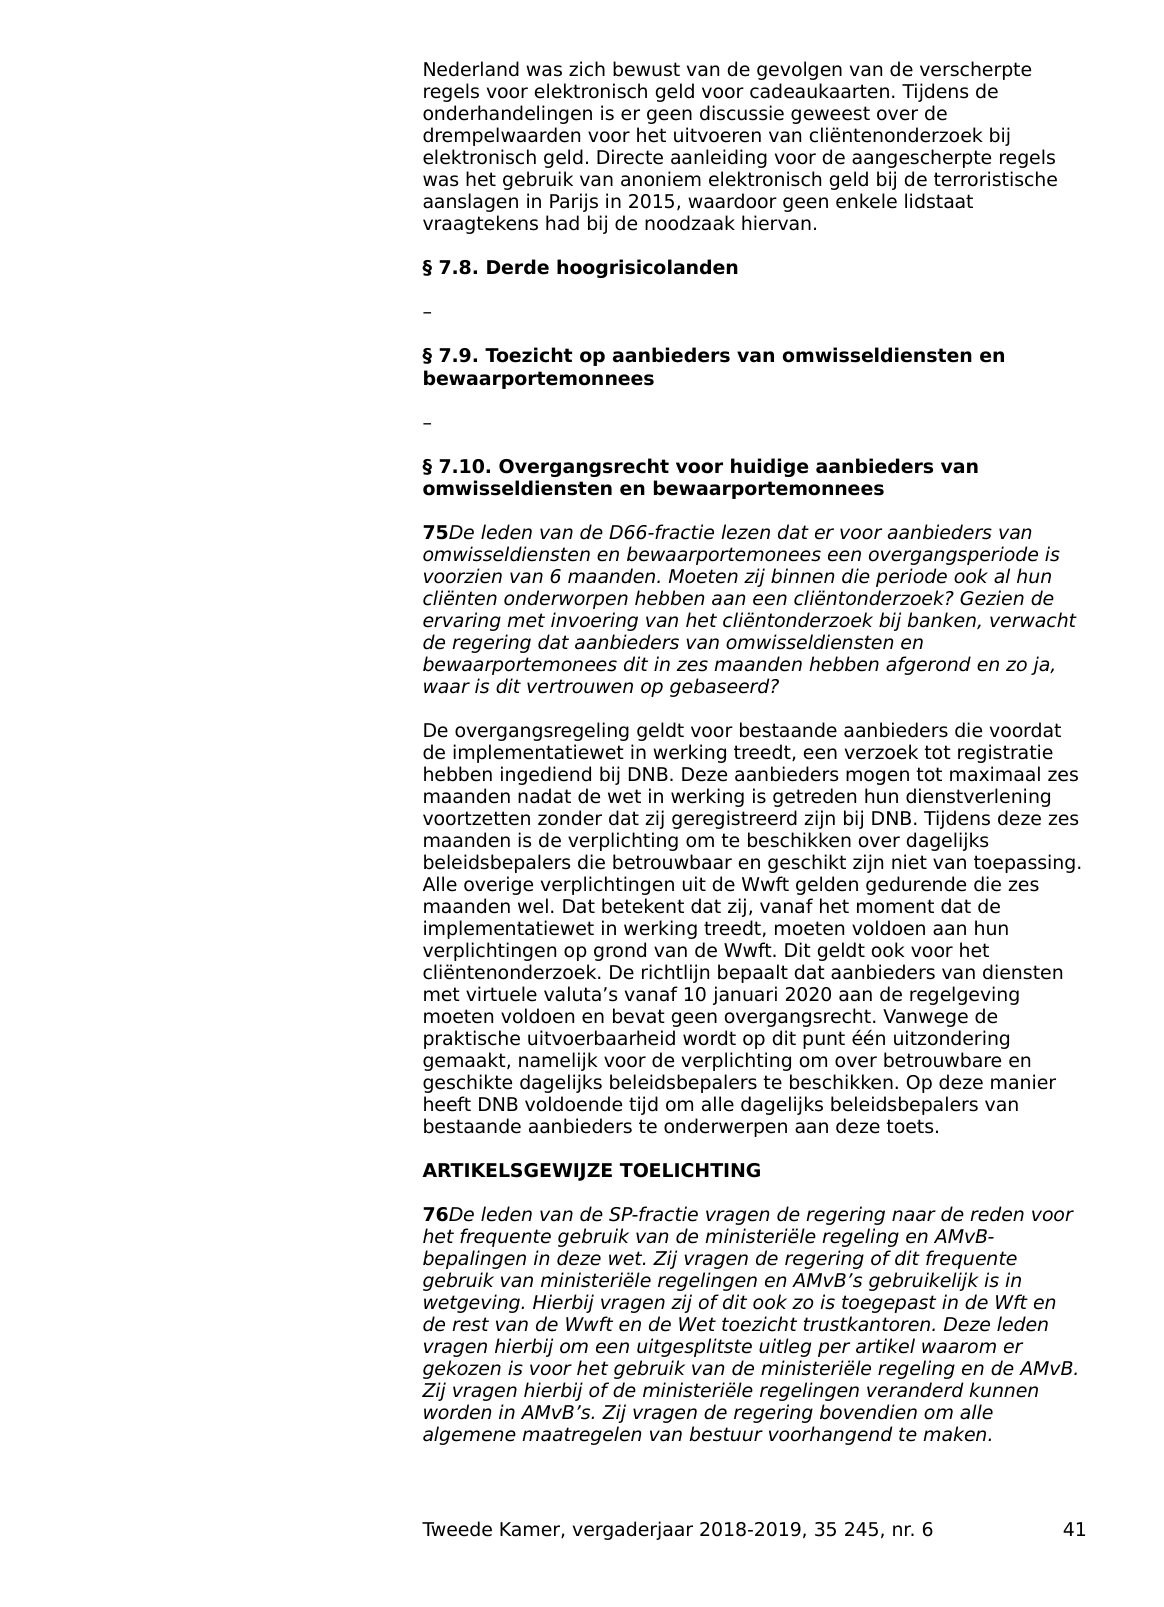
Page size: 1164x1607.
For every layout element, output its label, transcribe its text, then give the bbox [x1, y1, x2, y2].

text 76De leden van de SP-fractie vragen de regering naar de reden voor het frequente gebruik van de ministeriële regeling en AMvB-bepalingen in deze wet. Zij vragen de regering of dit frequente gebruik van ministeriële regelingen en AMvB’s gebruikelijk is in wetgeving. Hierbij vragen zij of dit ook zo is toegepast in de Wft en de rest van de Wwft en de Wet toezicht trustkantoren. Deze leden vragen hierbij om een uitgesplitste uitleg per artikel waarom er gekozen is voor het gebruik van de ministeriële regeling en de AMvB. Zij vragen hierbij of de ministeriële regelingen veranderd kunnen worden in AMvB’s. Zij vragen de regering bovendien om alle algemene maatregelen van bestuur voorhangend te maken. [422, 1204, 1087, 1446]
text – [422, 301, 1087, 323]
subtitle § 7.9. Toezicht op aanbieders van omwisseldiensten en bewaarportemonnees [422, 345, 1087, 389]
text 75De leden van de D66-fractie lezen dat er voor aanbieders van omwisseldiensten en bewaarportemonees een overgangsperiode is voorzien van 6 maanden. Moeten zij binnen die periode ook al hun cliënten onderworpen hebben aan een cliëntonderzoek? Gezien de ervaring met invoering van het cliëntonderzoek bij banken, verwacht de regering dat aanbieders van omwisseldiensten en bewaarportemonees dit in zes maanden hebben afgerond en zo ja, waar is dit vertrouwen op gebaseerd? [422, 522, 1087, 698]
subtitle § 7.8. Derde hoogrisicolanden [422, 257, 1087, 279]
text Nederland was zich bewust van de gevolgen van de verscherpte regels voor elektronisch geld voor cadeaukaarten. Tijdens de onderhandelingen is er geen discussie geweest over de drempelwaarden voor het uitvoeren van cliëntenonderzoek bij elektronisch geld. Directe aanleiding voor de aangescherpte regels was het gebruik van anoniem elektronisch geld bij de terroristische aanslagen in Parijs in 2015, waardoor geen enkele lidstaat vraagtekens had bij de noodzaak hiervan. [422, 59, 1087, 235]
text De overgangsregeling geldt voor bestaande aanbieders die voordat de implementatiewet in werking treedt, een verzoek tot registratie hebben ingediend bij DNB. Deze aanbieders mogen tot maximaal zes maanden nadat de wet in werking is getreden hun dienstverlening voortzetten zonder dat zij geregistreerd zijn bij DNB. Tijdens deze zes maanden is de verplichting om te beschikken over dagelijks beleidsbepalers die betrouwbaar en geschikt zijn niet van toepassing. Alle overige verplichtingen uit de Wwft gelden gedurende die zes maanden wel. Dat betekent dat zij, vanaf het moment dat de implementatiewet in werking treedt, moeten voldoen aan hun verplichtingen op grond van de Wwft. Dit geldt ook voor het cliëntenonderzoek. De richtlijn bepaalt dat aanbieders van diensten met virtuele valuta’s vanaf 10 januari 2020 aan de regelgeving moeten voldoen en bevat geen overgangsrecht. Vanwege de praktische uitvoerbaarheid wordt op dit punt één uitzondering gemaakt, namelijk voor de verplichting om over betrouwbare en geschikte dagelijks beleidsbepalers te beschikken. Op deze manier heeft DNB voldoende tijd om alle dagelijks beleidsbepalers van bestaande aanbieders te onderwerpen aan deze toets. [422, 720, 1087, 1137]
text – [422, 412, 1087, 433]
subtitle § 7.10. Overgangsrecht voor huidige aanbieders van omwisseldiensten en bewaarportemonnees [422, 456, 1087, 500]
subtitle ARTIKELSGEWIJZE TOELICHTING [422, 1160, 1087, 1182]
